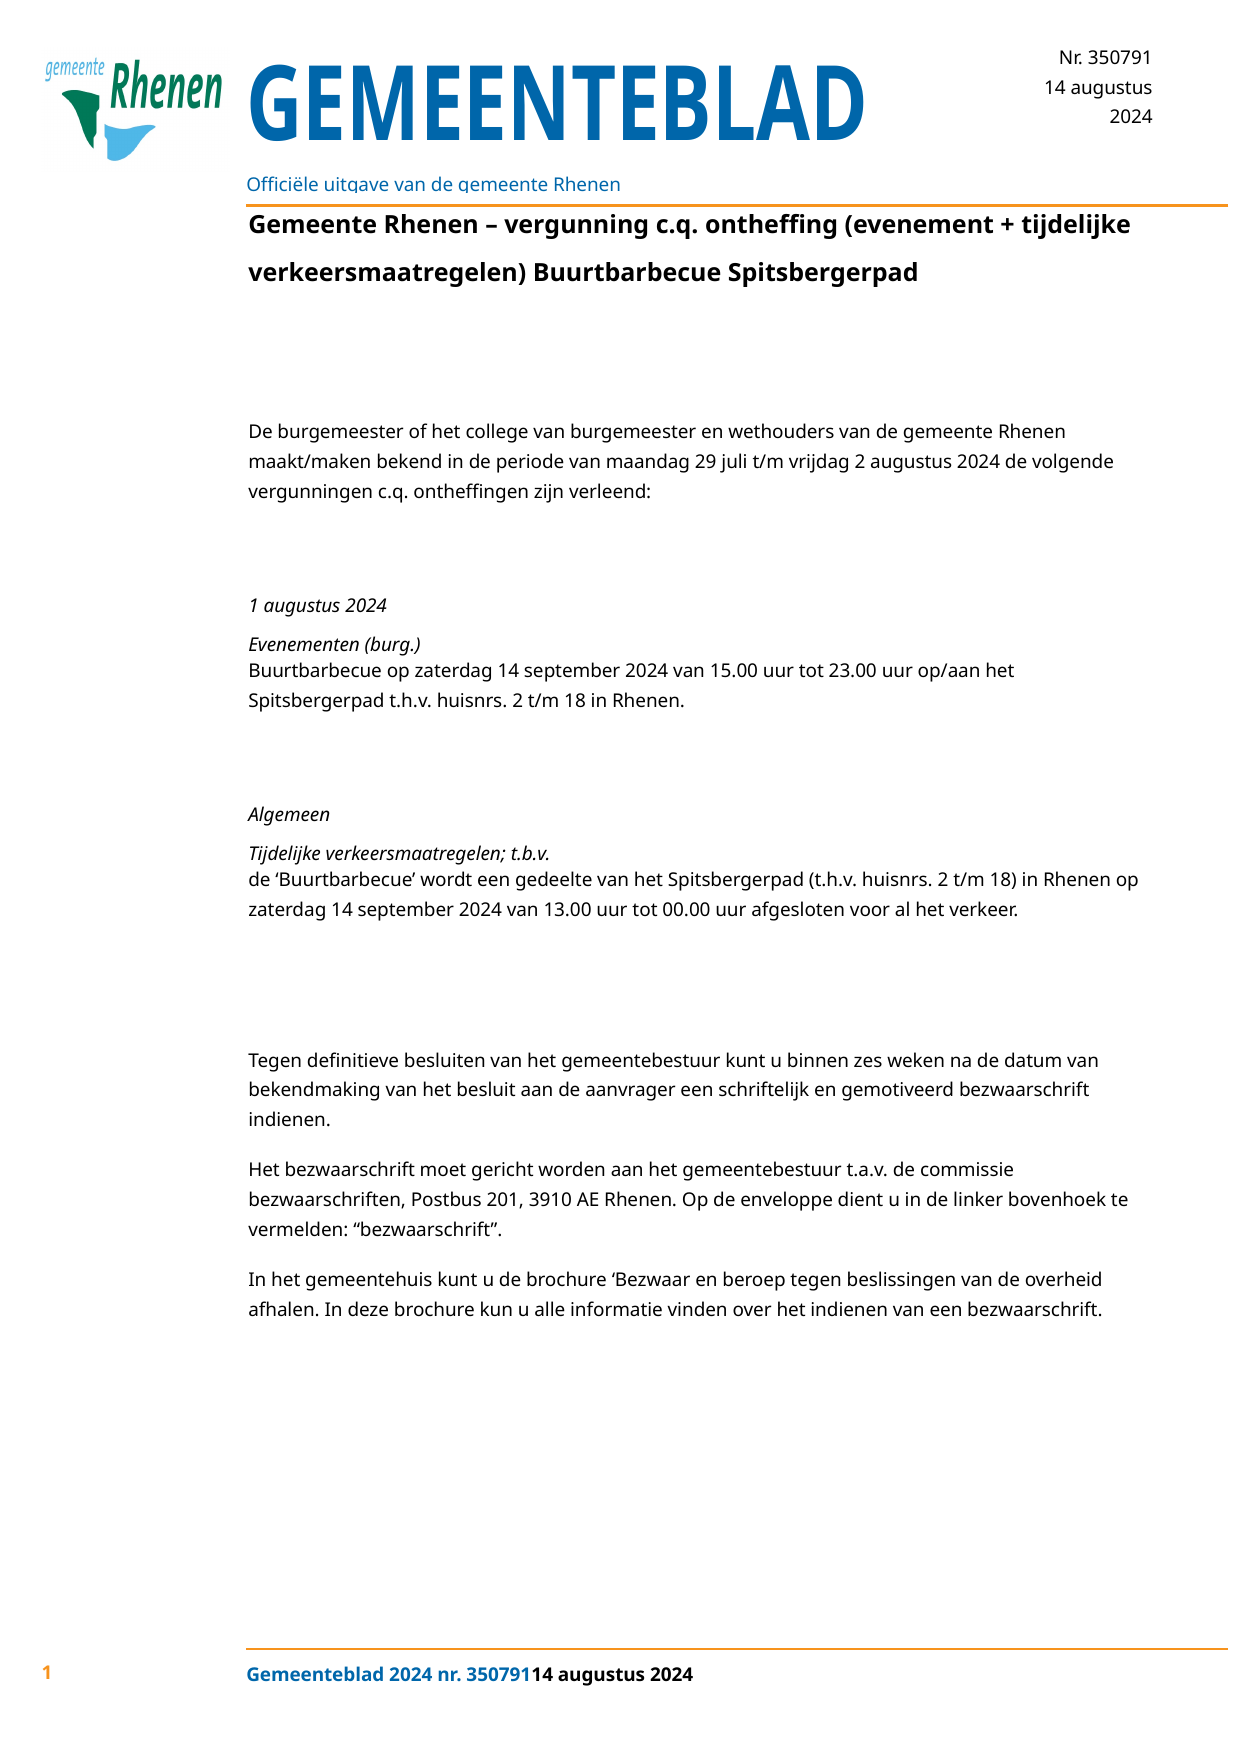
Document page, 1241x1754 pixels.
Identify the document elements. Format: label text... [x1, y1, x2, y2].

text Evenementen (burg.) [248, 632, 1152, 657]
text Tegen definitieve besluiten van het gemeentebestuur kunt u binnen zes weken na de datum van bekendmaking van het besluit aan de aanvrager een schriftelijk en gemotiveerd bezwaarschrift indienen. [248, 1047, 1152, 1132]
text de ‘Buurtbarbecue’ wordt een gedeelte van het Spitsbergerpad (t.h.v. huisnrs. 2 t/m 18) in Rhenen op zaterdag 14 september 2024 van 13.00 uur tot 00.00 uur afgesloten voor al het verkeer. [248, 866, 1152, 922]
text Gemeente Rhenen – vergunning c.q. ontheffing (evenement + tijdelijke verkeersmaatregelen) Buurtbarbecue Spitsbergerpad [248, 207, 1152, 288]
text Algemeen [248, 801, 1152, 827]
text Het bezwaarschrift moet gericht worden aan het gemeentebestuur t.a.v. de commissie bezwaarschriften, Postbus 201, 3910 AE Rhenen. Op de enveloppe dient u in de linker bovenhoek te vermelden: “bezwaarschrift”. [248, 1157, 1152, 1242]
text 1 augustus 2024 [248, 592, 1152, 618]
picture [41, 47, 231, 172]
text In het gemeentehuis kunt u de brochure ‘Bezwaar en beroep tegen beslissingen van de overheid afhalen. In deze brochure kun u alle informatie vinden over het indienen van een bezwaarschrift. [248, 1266, 1152, 1322]
text De burgemeester of het college van burgemeester en wethouders van de gemeente Rhenen maakt/maken bekend in de periode van maandag 29 juli t/m vrijdag 2 augustus 2024 de volgende vergunningen c.q. ontheffingen zijn verleend: [248, 419, 1152, 504]
text Tijdelijke verkeersmaatregelen; t.b.v. [248, 841, 1152, 866]
text Buurtbarbecue op zaterdag 14 september 2024 van 15.00 uur tot 23.00 uur op/aan het Spitsbergerpad t.h.v. huisnrs. 2 t/m 18 in Rhenen. [248, 657, 1152, 713]
